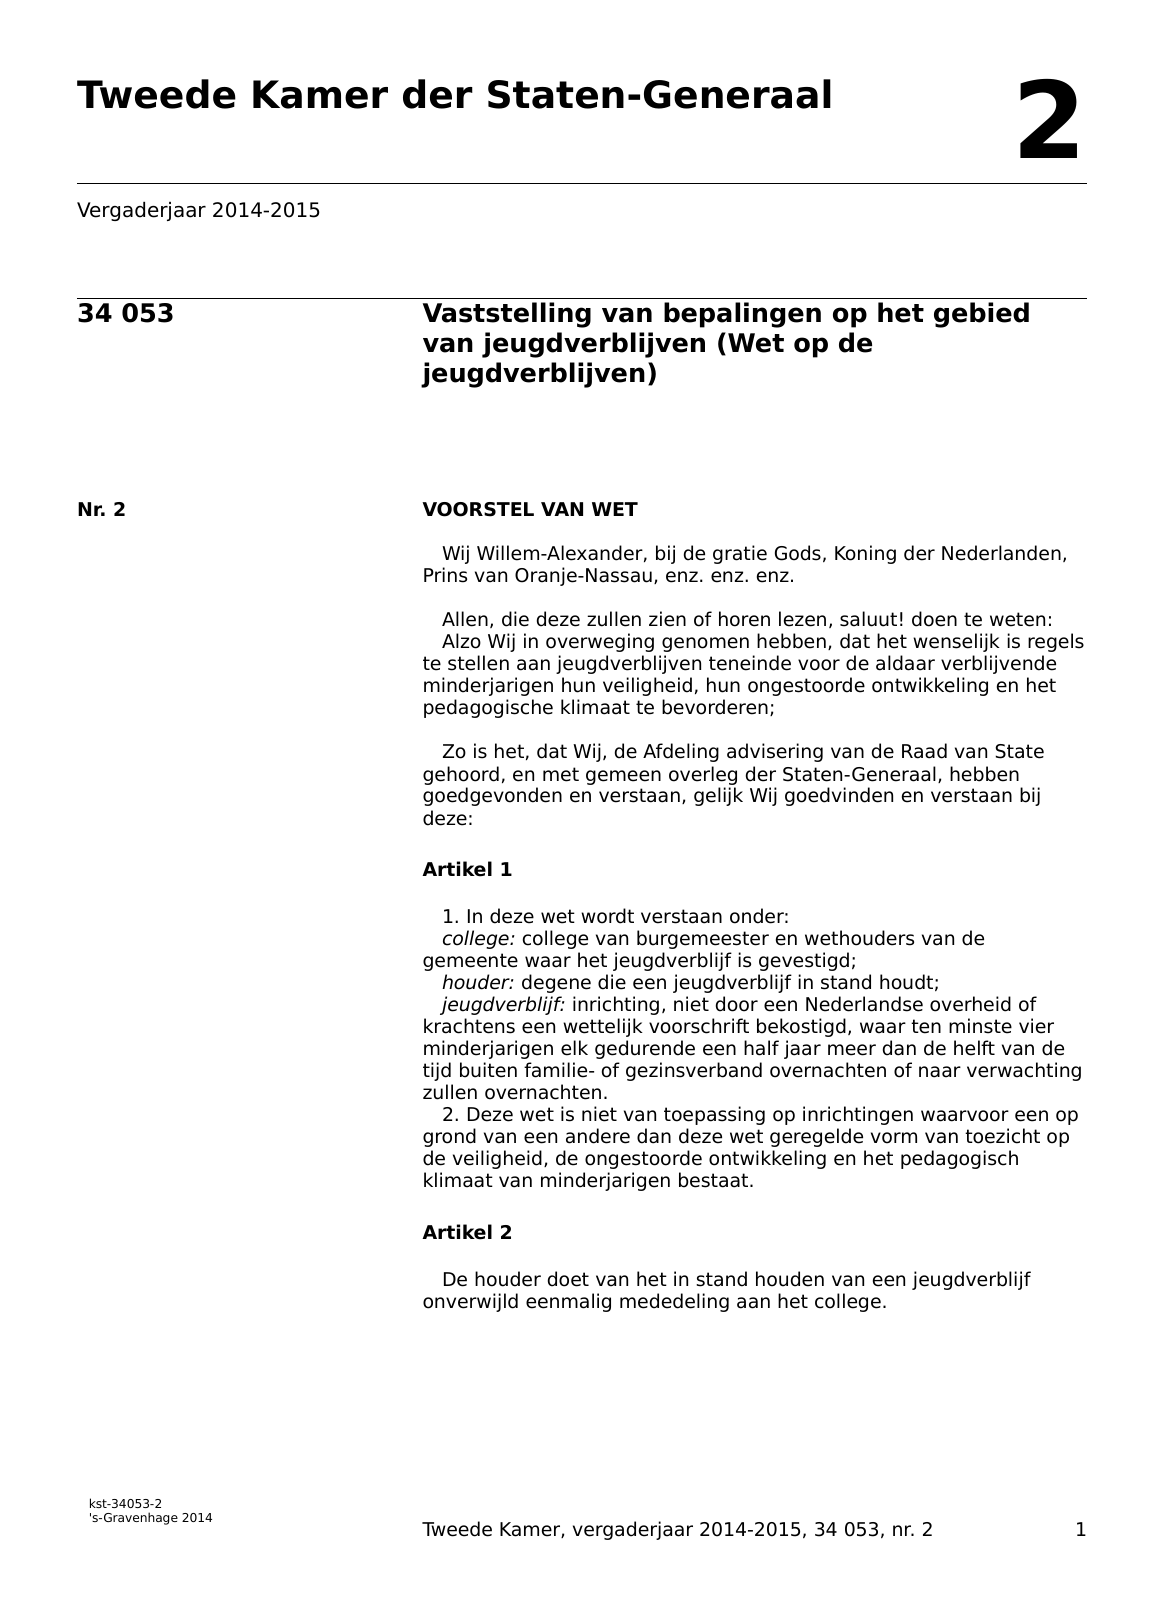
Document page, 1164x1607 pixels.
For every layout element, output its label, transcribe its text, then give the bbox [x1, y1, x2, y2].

text Zo is het, dat Wij, de Afdeling advisering van de Raad van State gehoord, en met gemeen overleg der Staten-Generaal, hebben goedgevonden en verstaan, gelijk Wij goedvinden en verstaan bij deze: [422, 741, 1087, 829]
text jeugdverblijf: inrichting, niet door een Nederlandse overheid of krachtens een wettelijk voorschrift bekostigd, waar ten minste vier minderjarigen elk gedurende een half jaar meer dan de helft van de tijd buiten familie- of gezinsverband overnachten of naar verwachting zullen overnachten. [422, 994, 1087, 1104]
text 1. In deze wet wordt verstaan onder: [422, 906, 1087, 928]
text Allen, die deze zullen zien of horen lezen, saluut! doen te weten: [422, 609, 1087, 631]
text 's-Gravenhage 2014 [88, 1511, 323, 1525]
table_header 2 [886, 59, 1087, 183]
table_header Tweede Kamer der Staten-Generaal [77, 59, 886, 183]
subtitle Artikel 2 [422, 1222, 1087, 1244]
text kst-34053-2 [88, 1497, 323, 1511]
table_cell Vergaderjaar 2014-2015 [77, 184, 1087, 298]
text Wij Willem-Alexander, bij de gratie Gods, Koning der Nederlanden, Prins van Oranje-Nassau, enz. enz. enz. [422, 543, 1087, 587]
text Alzo Wij in overweging genomen hebben, dat het wenselijk is regels te stellen aan jeugdverblijven teneinde voor de aldaar verblijvende minderjarigen hun veiligheid, hun ongestoorde ontwikkeling en het pedagogische klimaat te bevorderen; [422, 631, 1087, 719]
text 2. Deze wet is niet van toepassing op inrichtingen waarvoor een op grond van een andere dan deze wet geregelde vorm van toezicht op de veiligheid, de ongestoorde ontwikkeling en het pedagogisch klimaat van minderjarigen bestaat. [422, 1104, 1087, 1192]
text De houder doet van het in stand houden van een jeugdverblijf onverwijld eenmalig mededeling aan het college. [422, 1269, 1087, 1313]
text college: college van burgemeester en wethouders van de gemeente waar het jeugdverblijf is gevestigd; [422, 928, 1087, 972]
text houder: degene die een jeugdverblijf in stand houdt; [422, 972, 1087, 994]
subtitle Artikel 1 [422, 859, 1087, 881]
subtitle Nr. 2 VOORSTEL VAN WET [77, 499, 1087, 521]
subtitle 34 053 Vaststelling van bepalingen op het gebied van jeugdverblijven (Wet op de jeugdverblijven) [77, 299, 1087, 388]
